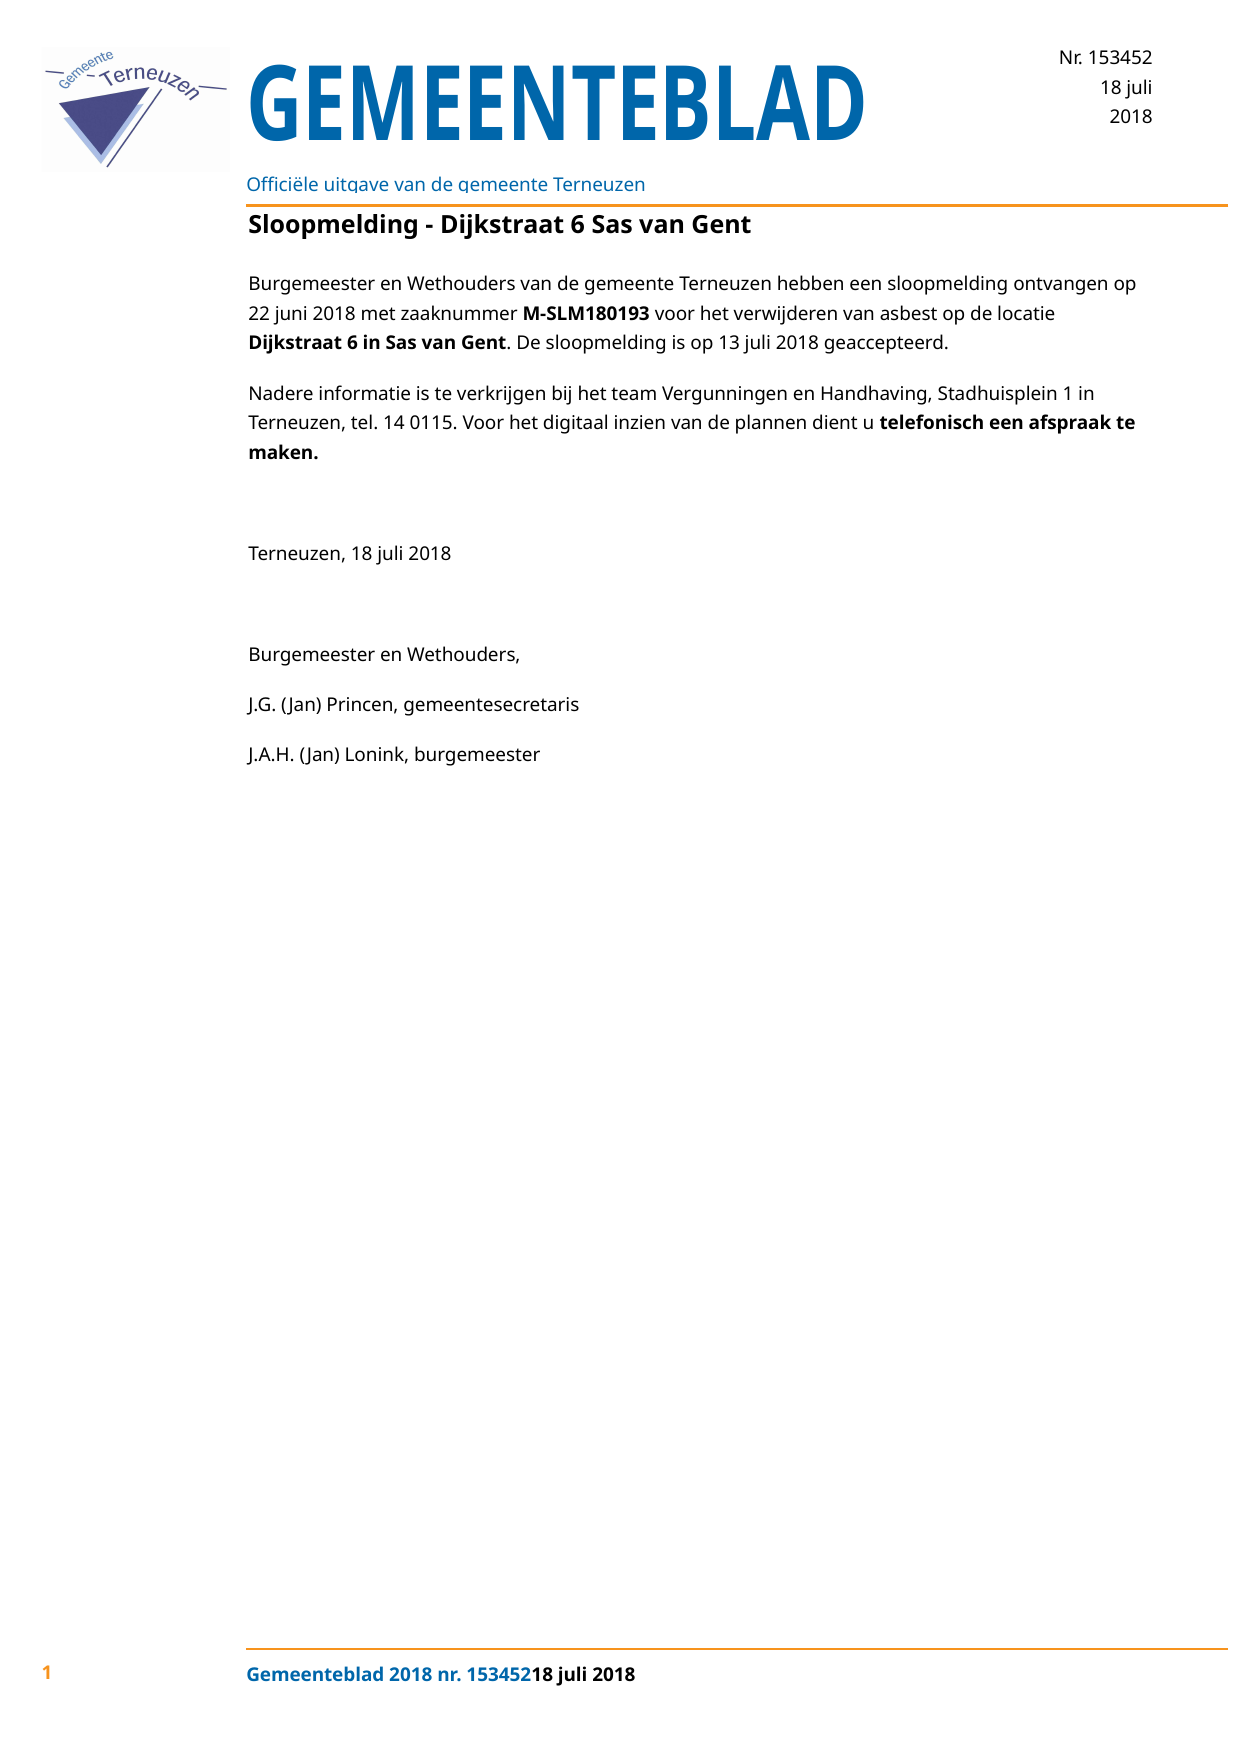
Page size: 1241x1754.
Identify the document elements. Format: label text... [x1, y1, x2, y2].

picture [41, 47, 231, 172]
text J.G. (Jan) Princen, gemeentesecretaris [248, 691, 1152, 717]
text Terneuzen, 18 juli 2018 [248, 540, 1152, 566]
text Nadere informatie is te verkrijgen bij het team Vergunningen en Handhaving, Stadhuisplein 1 in Terneuzen, tel. 14 0115. Voor het digitaal inzien van de plannen dient u telefonisch een afspraak te maken. [248, 380, 1152, 465]
text Burgemeester en Wethouders van de gemeente Terneuzen hebben een sloopmelding ontvangen op 22 juni 2018 met zaaknummer M-SLM180193 voor het verwijderen van asbest op de locatie Dijkstraat 6 in Sas van Gent. De sloopmelding is op 13 juli 2018 geaccepteerd. [248, 270, 1152, 355]
text J.A.H. (Jan) Lonink, burgemeester [248, 742, 1152, 767]
text Sloopmelding - Dijkstraat 6 Sas van Gent [248, 207, 1152, 241]
text Burgemeester en Wethouders, [248, 641, 1152, 666]
